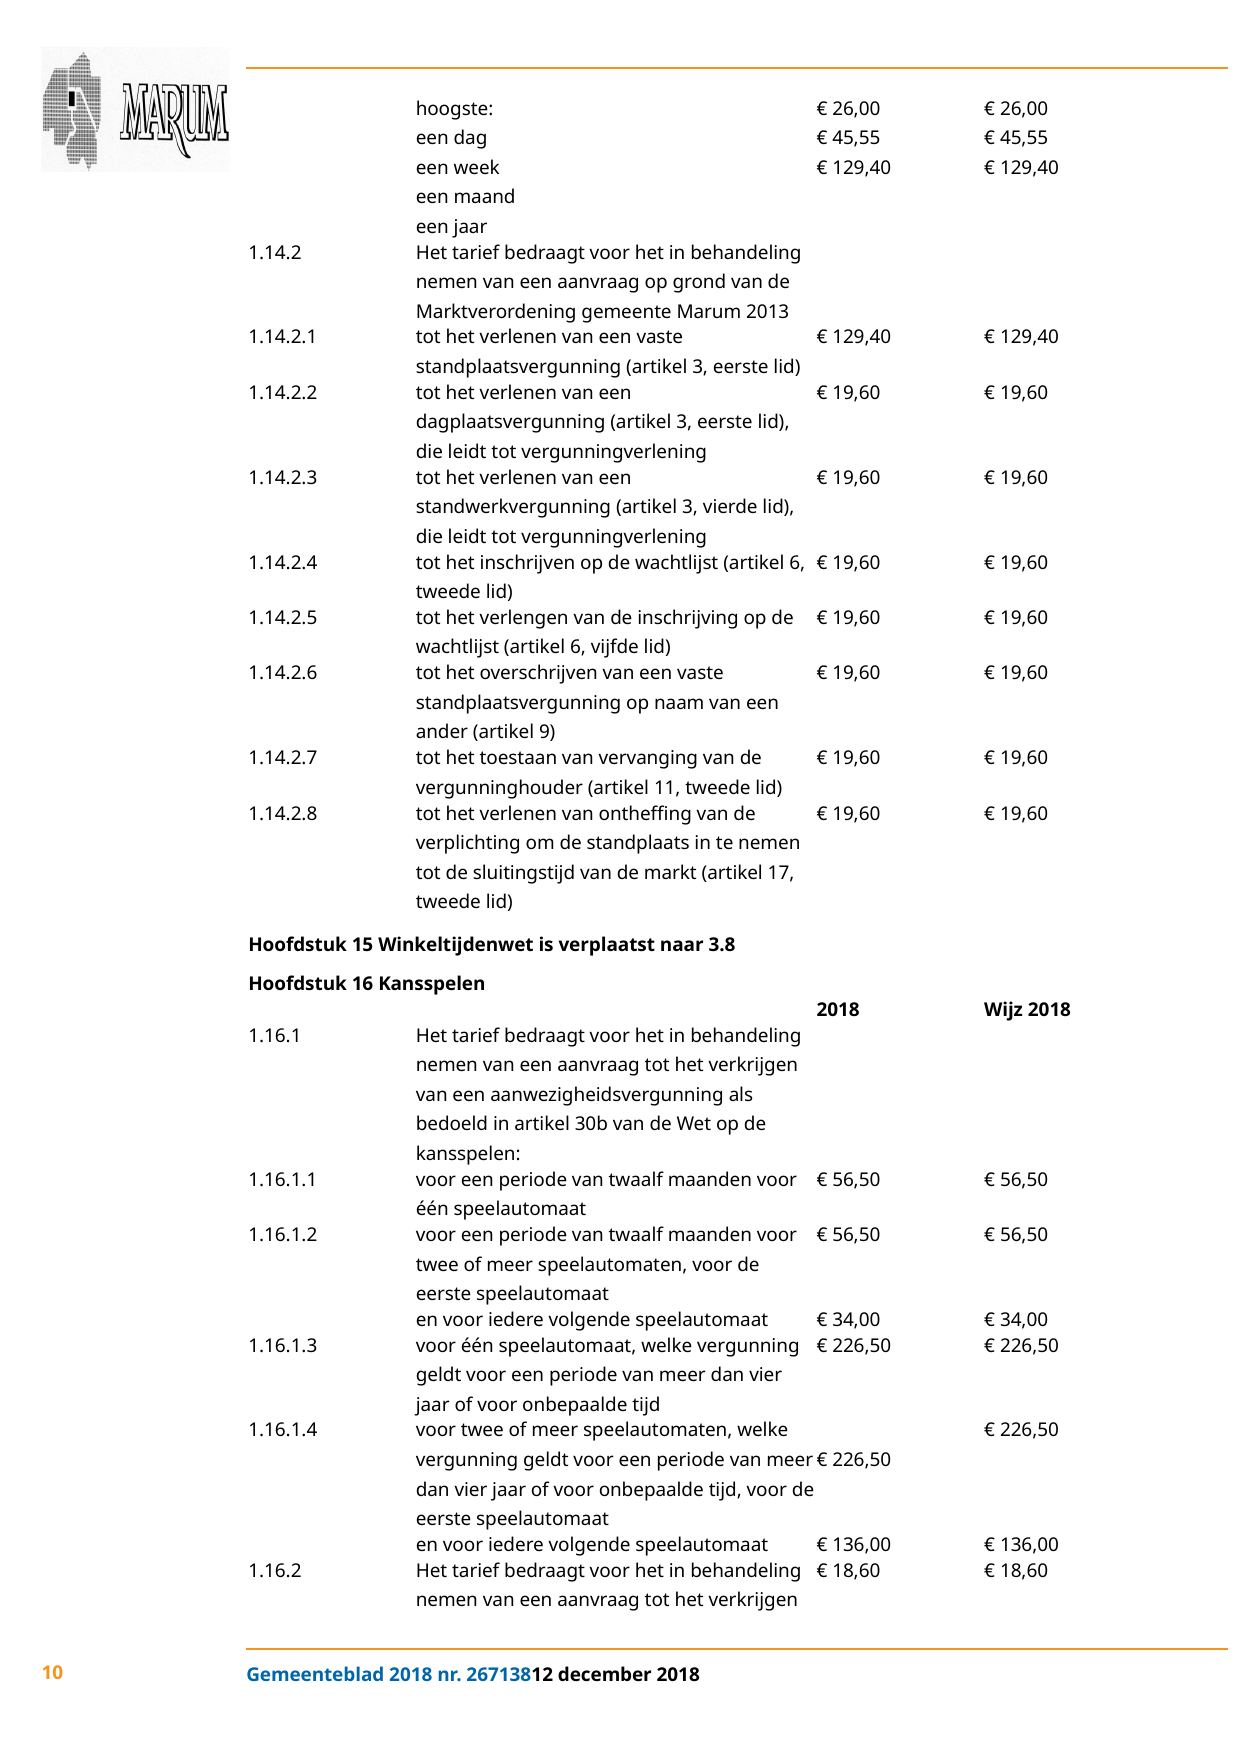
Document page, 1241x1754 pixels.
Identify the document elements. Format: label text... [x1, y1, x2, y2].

table_cell € 26,00 € 45,55 € 129,40 [984, 95, 1152, 239]
table_cell [248, 1306, 416, 1332]
table_cell 1.16.1.3 [248, 1332, 416, 1417]
table_cell 1.16.1.2 [248, 1221, 416, 1306]
table_cell € 56,50 [816, 1166, 984, 1221]
table_cell € 19,60 [816, 549, 984, 604]
table_cell tot het verlenen van een vaste standplaatsvergunning (artikel 3, eerste lid) [416, 324, 816, 379]
table_cell € 56,50 [984, 1221, 1152, 1306]
table_cell € 19,60 [984, 604, 1152, 659]
table_cell € 136,00 [984, 1531, 1152, 1557]
table_cell € 19,60 [984, 744, 1152, 800]
table_cell [816, 1022, 984, 1166]
table_header 2018 [816, 996, 984, 1022]
table_cell 1.14.2.2 [248, 379, 416, 464]
table_cell € 226,50 [816, 1417, 984, 1531]
table_cell € 19,60 [984, 379, 1152, 464]
table_cell tot het verlengen van de inschrijving op de wachtlijst (artikel 6, vijfde lid) [416, 604, 816, 659]
table_cell 1.14.2.7 [248, 744, 416, 800]
table_cell [816, 239, 984, 324]
table_cell € 19,60 [984, 549, 1152, 604]
text Hoofdstuk 15 Winkeltijdenwet is verplaatst naar 3.8 [248, 931, 1152, 957]
table_cell [248, 95, 416, 239]
table_cell 1.14.2.4 [248, 549, 416, 604]
table_cell Het tarief bedraagt voor het in behandeling nemen van een aanvraag tot het verkrijgen [416, 1557, 816, 1612]
table_cell 1.16.2 [248, 1557, 416, 1612]
table_cell € 129,40 [984, 324, 1152, 379]
table_cell tot het verlenen van een dagplaatsvergunning (artikel 3, eerste lid), die leidt tot vergunningverlening [416, 379, 816, 464]
table_cell 1.14.2 [248, 239, 416, 324]
table_header Wijz 2018 [984, 996, 1152, 1022]
table_cell tot het toestaan van vervanging van de vergunninghouder (artikel 11, tweede lid) [416, 744, 816, 800]
table_cell € 226,50 [984, 1417, 1152, 1531]
table_cell tot het verlenen van een standwerkvergunning (artikel 3, vierde lid), die leidt tot vergunningverlening [416, 464, 816, 549]
table_cell € 19,60 [984, 464, 1152, 549]
table_cell tot het verlenen van ontheffing van de verplichting om de standplaats in te nemen tot de sluitingstijd van de markt (artikel 17, tweede lid) [416, 800, 816, 914]
table_cell tot het inschrijven op de wachtlijst (artikel 6, tweede lid) [416, 549, 816, 604]
table_cell € 19,60 [816, 744, 984, 800]
table_header [416, 996, 816, 1022]
table_cell € 34,00 [816, 1306, 984, 1332]
table_cell Het tarief bedraagt voor het in behandeling nemen van een aanvraag op grond van de Marktverordening gemeente Marum 2013 [416, 239, 816, 324]
text Hoofdstuk 16 Kansspelen [248, 970, 1152, 996]
table_cell 1.14.2.5 [248, 604, 416, 659]
table_cell voor een periode van twaalf maanden voor één speelautomaat [416, 1166, 816, 1221]
table_cell voor een periode van twaalf maanden voor twee of meer speelautomaten, voor de eerste speelautomaat [416, 1221, 816, 1306]
table_cell [248, 1531, 416, 1557]
table_cell 1.16.1.1 [248, 1166, 416, 1221]
table_cell € 19,60 [816, 604, 984, 659]
table_cell € 19,60 [984, 800, 1152, 914]
table_cell € 18,60 [816, 1557, 984, 1612]
table_cell € 19,60 [816, 660, 984, 744]
table_cell € 34,00 [984, 1306, 1152, 1332]
table_cell € 26,00 € 45,55 € 129,40 [816, 95, 984, 239]
table_cell voor twee of meer speelautomaten, welke vergunning geldt voor een periode van meer dan vier jaar of voor onbepaalde tijd, voor de eerste speelautomaat [416, 1417, 816, 1531]
table_cell 1.14.2.6 [248, 660, 416, 744]
table_cell € 19,60 [984, 660, 1152, 744]
table_cell 1.16.1 [248, 1022, 416, 1166]
table_cell [984, 1022, 1152, 1166]
table_cell 1.16.1.4 [248, 1417, 416, 1531]
table_cell € 19,60 [816, 379, 984, 464]
table_cell tot het overschrijven van een vaste standplaatsvergunning op naam van een ander (artikel 9) [416, 660, 816, 744]
table_cell 1.14.2.3 [248, 464, 416, 549]
table_cell € 19,60 [816, 464, 984, 549]
table_cell en voor iedere volgende speelautomaat [416, 1531, 816, 1557]
table_cell voor één speelautomaat, welke vergunning geldt voor een periode van meer dan vier jaar of voor onbepaalde tijd [416, 1332, 816, 1417]
table_cell 1.14.2.8 [248, 800, 416, 914]
table_cell [984, 239, 1152, 324]
table_cell € 226,50 [984, 1332, 1152, 1417]
table_cell 1.14.2.1 [248, 324, 416, 379]
table_cell en voor iedere volgende speelautomaat [416, 1306, 816, 1332]
table_cell hoogste: een dag een week een maand een jaar [416, 95, 816, 239]
table_cell € 56,50 [816, 1221, 984, 1306]
table_cell € 226,50 [816, 1332, 984, 1417]
picture [41, 47, 231, 172]
table_header [248, 996, 416, 1022]
table_cell € 56,50 [984, 1166, 1152, 1221]
table_cell € 136,00 [816, 1531, 984, 1557]
table_cell € 19,60 [816, 800, 984, 914]
table_cell Het tarief bedraagt voor het in behandeling nemen van een aanvraag tot het verkrijgen van een aanwezigheidsvergunning als bedoeld in artikel 30b van de Wet op de kansspelen: [416, 1022, 816, 1166]
table_cell € 18,60 [984, 1557, 1152, 1612]
table_cell € 129,40 [816, 324, 984, 379]
